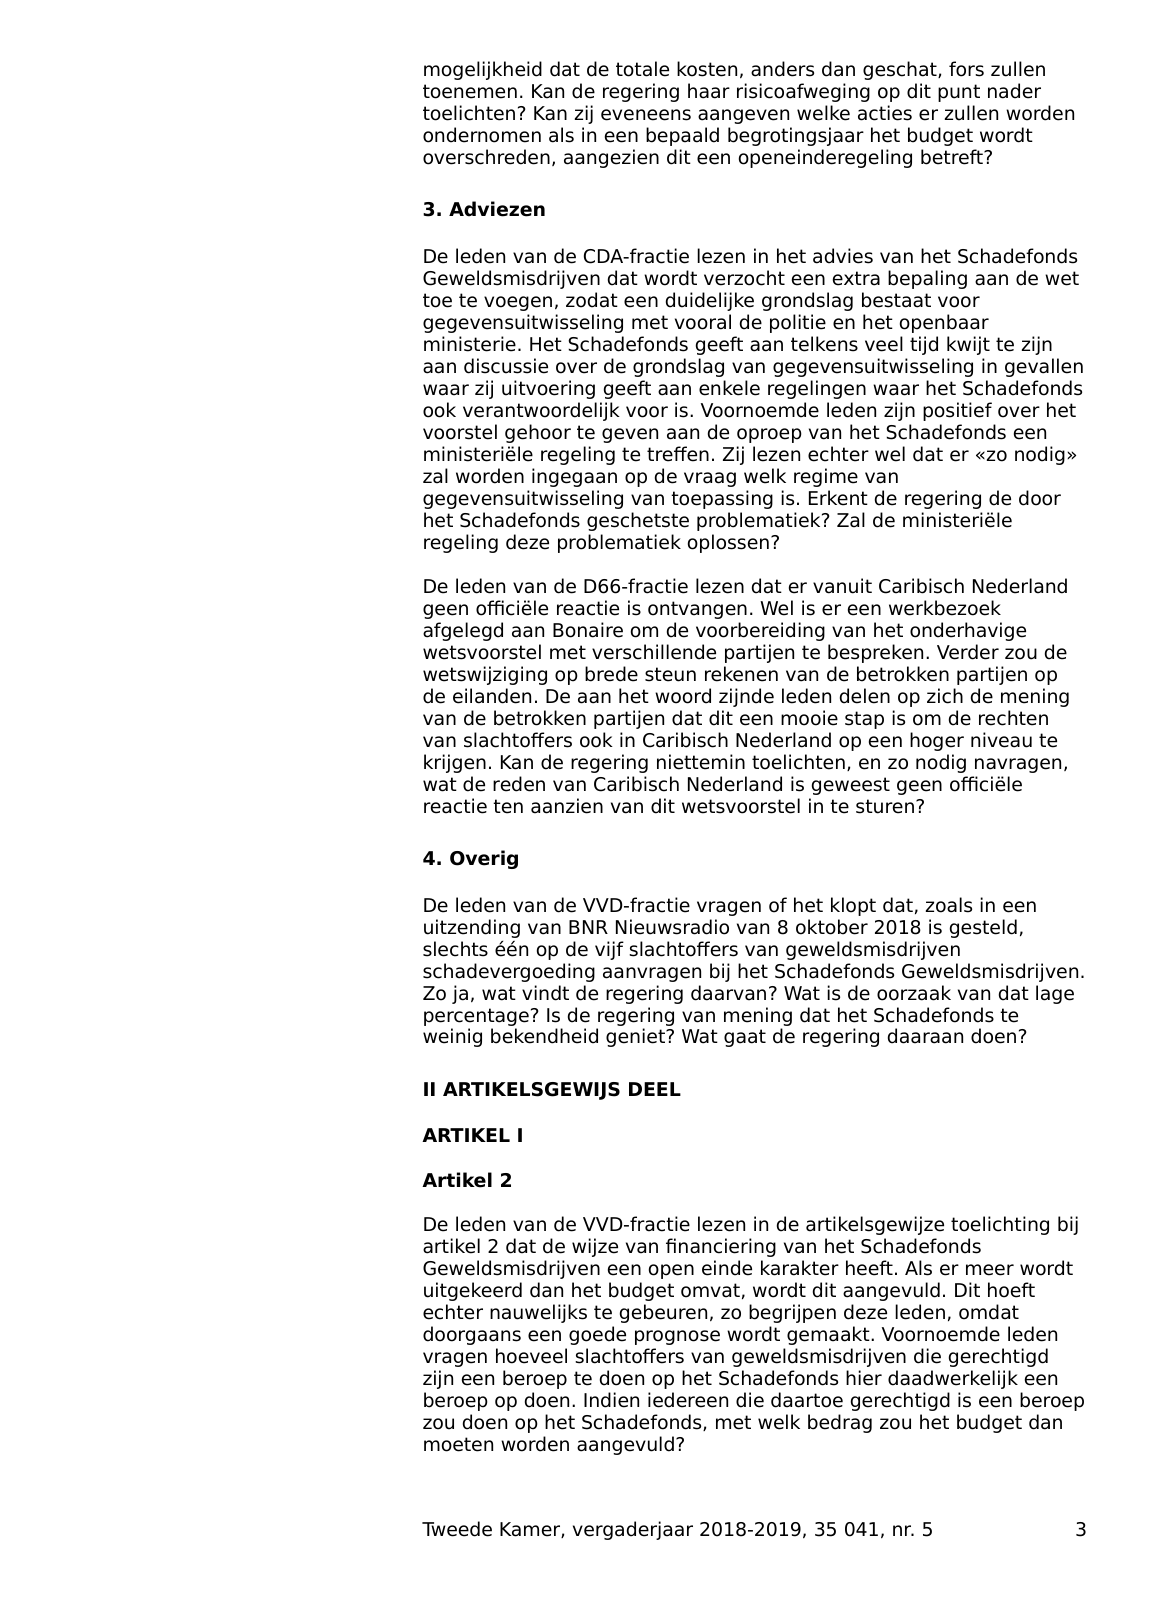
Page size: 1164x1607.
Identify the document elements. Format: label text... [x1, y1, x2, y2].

text De leden van de VVD-fractie vragen of het klopt dat, zoals in een uitzending van BNR Nieuwsradio van 8 oktober 2018 is gesteld, slechts één op de vijf slachtoffers van geweldsmisdrijven schadevergoeding aanvragen bij het Schadefonds Geweldsmisdrijven. Zo ja, wat vindt de regering daarvan? Wat is de oorzaak van dat lage percentage? Is de regering van mening dat het Schadefonds te weinig bekendheid geniet? Wat gaat de regering daaraan doen? [422, 894, 1087, 1048]
subtitle ARTIKEL I [422, 1125, 1087, 1147]
subtitle 3. Adviezen [422, 199, 1087, 221]
subtitle Artikel 2 [422, 1169, 1087, 1192]
text mogelijkheid dat de totale kosten, anders dan geschat, fors zullen toenemen. Kan de regering haar risicoafweging op dit punt nader toelichten? Kan zij eveneens aangeven welke acties er zullen worden ondernomen als in een bepaald begrotingsjaar het budget wordt overschreden, aangezien dit een openeinderegeling betreft? [422, 59, 1087, 169]
subtitle 4. Overig [422, 848, 1087, 869]
text De leden van de CDA-fractie lezen in het advies van het Schadefonds Geweldsmisdrijven dat wordt verzocht een extra bepaling aan de wet toe te voegen, zodat een duidelijke grondslag bestaat voor gegevensuitwisseling met vooral de politie en het openbaar ministerie. Het Schadefonds geeft aan telkens veel tijd kwijt te zijn aan discussie over de grondslag van gegevensuitwisseling in gevallen waar zij uitvoering geeft aan enkele regelingen waar het Schadefonds ook verantwoordelijk voor is. Voornoemde leden zijn positief over het voorstel gehoor te geven aan de oproep van het Schadefonds een ministeriële regeling te treffen. Zij lezen echter wel dat er «zo nodig» zal worden ingegaan op de vraag welk regime van gegevensuitwisseling van toepassing is. Erkent de regering de door het Schadefonds geschetste problematiek? Zal de ministeriële regeling deze problematiek oplossen? [422, 246, 1087, 554]
text De leden van de VVD-fractie lezen in de artikelsgewijze toelichting bij artikel 2 dat de wijze van financiering van het Schadefonds Geweldsmisdrijven een open einde karakter heeft. Als er meer wordt uitgekeerd dan het budget omvat, wordt dit aangevuld. Dit hoeft echter nauwelijks te gebeuren, zo begrijpen deze leden, omdat doorgaans een goede prognose wordt gemaakt. Voornoemde leden vragen hoeveel slachtoffers van geweldsmisdrijven die gerechtigd zijn een beroep te doen op het Schadefonds hier daadwerkelijk een beroep op doen. Indien iedereen die daartoe gerechtigd is een beroep zou doen op het Schadefonds, met welk bedrag zou het budget dan moeten worden aangevuld? [422, 1214, 1087, 1456]
subtitle II ARTIKELSGEWIJS DEEL [422, 1078, 1087, 1100]
text De leden van de D66-fractie lezen dat er vanuit Caribisch Nederland geen officiële reactie is ontvangen. Wel is er een werkbezoek afgelegd aan Bonaire om de voorbereiding van het onderhavige wetsvoorstel met verschillende partijen te bespreken. Verder zou de wetswijziging op brede steun rekenen van de betrokken partijen op de eilanden. De aan het woord zijnde leden delen op zich de mening van de betrokken partijen dat dit een mooie stap is om de rechten van slachtoffers ook in Caribisch Nederland op een hoger niveau te krijgen. Kan de regering niettemin toelichten, en zo nodig navragen, wat de reden van Caribisch Nederland is geweest geen officiële reactie ten aanzien van dit wetsvoorstel in te sturen? [422, 576, 1087, 818]
